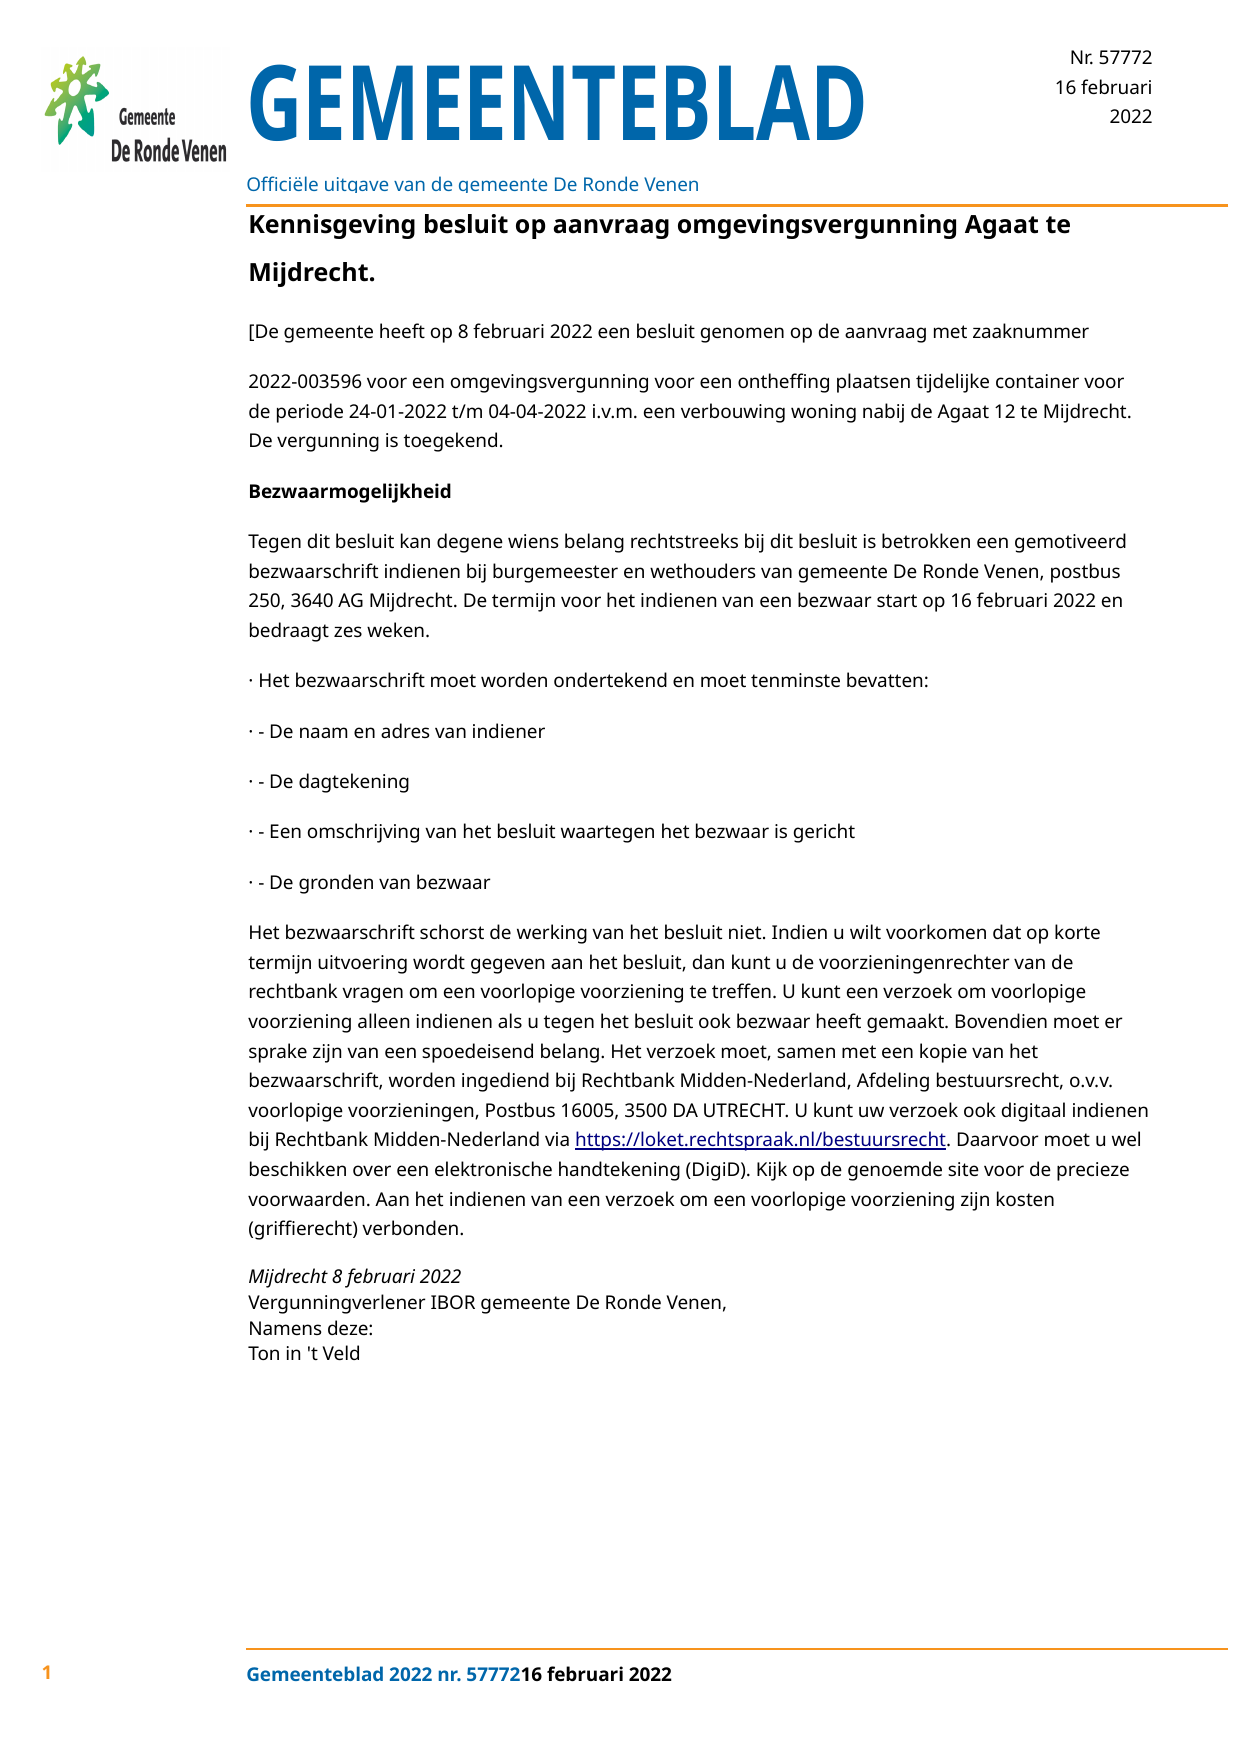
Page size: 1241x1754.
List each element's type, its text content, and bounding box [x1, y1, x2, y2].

text Bezwaarmogelijkheid [248, 478, 1152, 504]
text Ton in 't Veld [248, 1340, 1152, 1366]
text Mijdrecht 8 februari 2022 [248, 1263, 1152, 1289]
text · - Een omschrijving van het besluit waartegen het bezwaar is gericht [248, 819, 1152, 844]
text Kennisgeving besluit op aanvraag omgevingsvergunning Agaat te Mijdrecht. [248, 207, 1152, 288]
text 2022-003596 voor een omgevingsvergunning voor een ontheffing plaatsen tijdelijke container voor de periode 24-01-2022 t/m 04-04-2022 i.v.m. een verbouwing woning nabij de Agaat 12 te Mijdrecht. De vergunning is toegekend. [248, 368, 1152, 453]
text Vergunningverlener IBOR gemeente De Ronde Venen, [248, 1289, 1152, 1315]
text [De gemeente heeft op 8 februari 2022 een besluit genomen op de aanvraag met zaaknummer [248, 318, 1152, 344]
text Het bezwaarschrift schorst de werking van het besluit niet. Indien u wilt voorkomen dat op korte termijn uitvoering wordt gegeven aan het besluit, dan kunt u de voorzieningenrechter van de rechtbank vragen om een voorlopige voorziening te treffen. U kunt een verzoek om voorlopige voorziening alleen indienen als u tegen het besluit ook bezwaar heeft gemaakt. Bovendien moet er sprake zijn van een spoedeisend belang. Het verzoek moet, samen met een kopie van het bezwaarschrift, worden ingediend bij Rechtbank Midden-Nederland, Afdeling bestuursrecht, o.v.v. voorlopige voorzieningen, Postbus 16005, 3500 DA UTRECHT. U kunt uw verzoek ook digitaal indienen bij Rechtbank Midden-Nederland via https://loket.rechtspraak.nl/bestuursrecht. Daarvoor moet u wel beschikken over een elektronische handtekening (DigiD). Kijk op de genoemde site voor de precieze voorwaarden. Aan het indienen van een verzoek om een voorlopige voorziening zijn kosten (griffierecht) verbonden. [248, 919, 1152, 1241]
text · - De dagtekening [248, 768, 1152, 794]
text · - De gronden van bezwaar [248, 869, 1152, 895]
text · Het bezwaarschrift moet worden ondertekend en moet tenminste bevatten: [248, 667, 1152, 693]
text · - De naam en adres van indiener [248, 718, 1152, 744]
text Tegen dit besluit kan degene wiens belang rechtstreeks bij dit besluit is betrokken een gemotiveerd bezwaarschrift indienen bij burgemeester en wethouders van gemeente De Ronde Venen, postbus 250, 3640 AG Mijdrecht. De termijn voor het indienen van een bezwaar start op 16 februari 2022 en bedraagt zes weken. [248, 528, 1152, 643]
picture [41, 47, 231, 172]
text Namens deze: [248, 1315, 1152, 1340]
